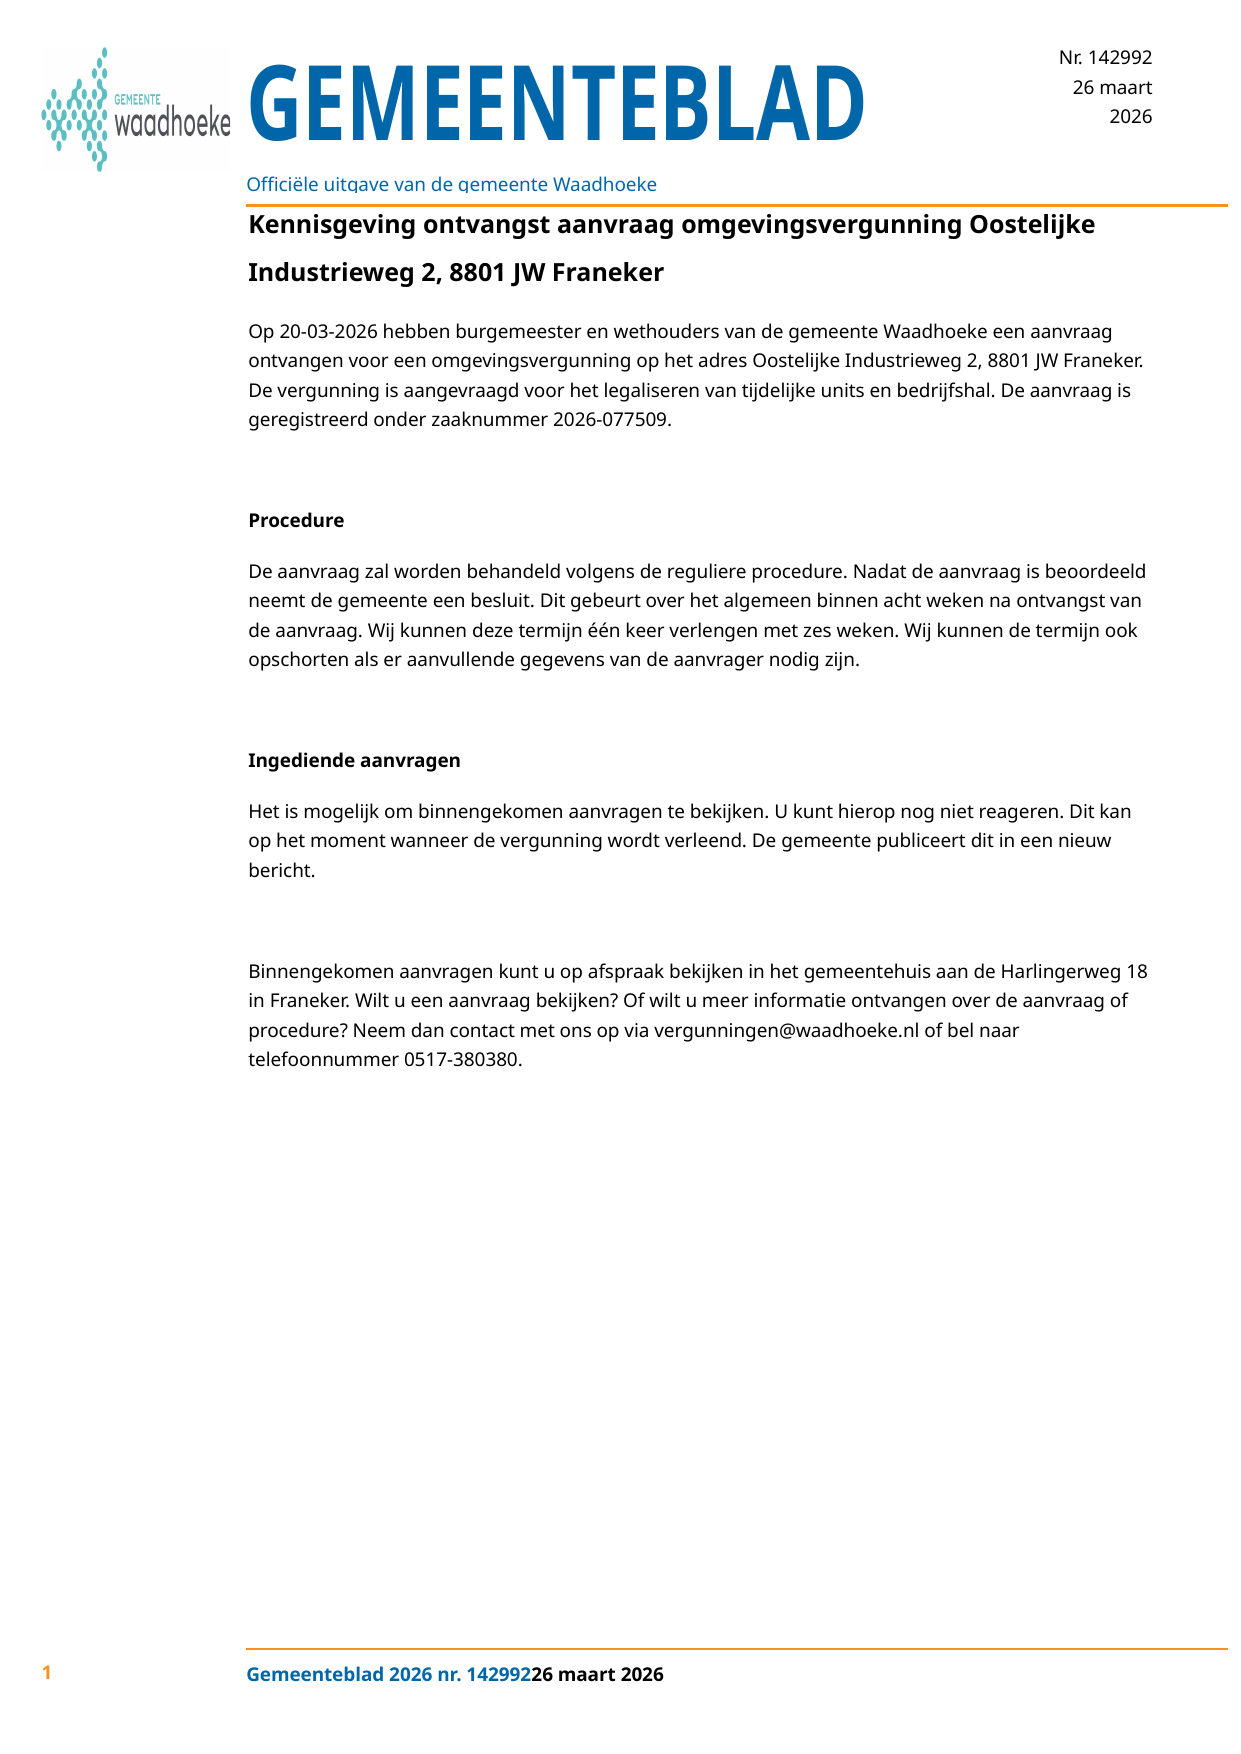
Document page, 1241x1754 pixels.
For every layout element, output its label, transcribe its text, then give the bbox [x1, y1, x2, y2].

text Op 20-03-2026 hebben burgemeester en wethouders van de gemeente Waadhoeke een aanvraag ontvangen voor een omgevingsvergunning op het adres Oostelijke Industrieweg 2, 8801 JW Franeker. De vergunning is aangevraagd voor het legaliseren van tijdelijke units en bedrijfshal. De aanvraag is geregistreerd onder zaaknummer 2026-077509. [248, 318, 1152, 432]
text De aanvraag zal worden behandeld volgens de reguliere procedure. Nadat de aanvraag is beoordeeld neemt de gemeente een besluit. Dit gebeurt over het algemeen binnen acht weken na ontvangst van de aanvraag. Wij kunnen deze termijn één keer verlengen met zes weken. Wij kunnen de termijn ook opschorten als er aanvullende gegevens van de aanvrager nodig zijn. [248, 558, 1152, 672]
text Het is mogelijk om binnengekomen aanvragen te bekijken. U kunt hierop nog niet reageren. Dit kan op het moment wanneer de vergunning wordt verleend. De gemeente publiceert dit in een nieuw bericht. [248, 798, 1152, 883]
text Kennisgeving ontvangst aanvraag omgevingsvergunning Oostelijke Industrieweg 2, 8801 JW Franeker [248, 207, 1152, 288]
text Ingediende aanvragen [248, 747, 1152, 773]
text Procedure [248, 507, 1152, 533]
picture [41, 47, 231, 172]
text Binnengekomen aanvragen kunt u op afspraak bekijken in het gemeentehuis aan de Harlingerweg 18 in Franeker. Wilt u een aanvraag bekijken? Of wilt u meer informatie ontvangen over de aanvraag of procedure? Neem dan contact met ons op via vergunningen@waadhoeke.nl of bel naar telefoonnummer 0517-380380. [248, 958, 1152, 1072]
